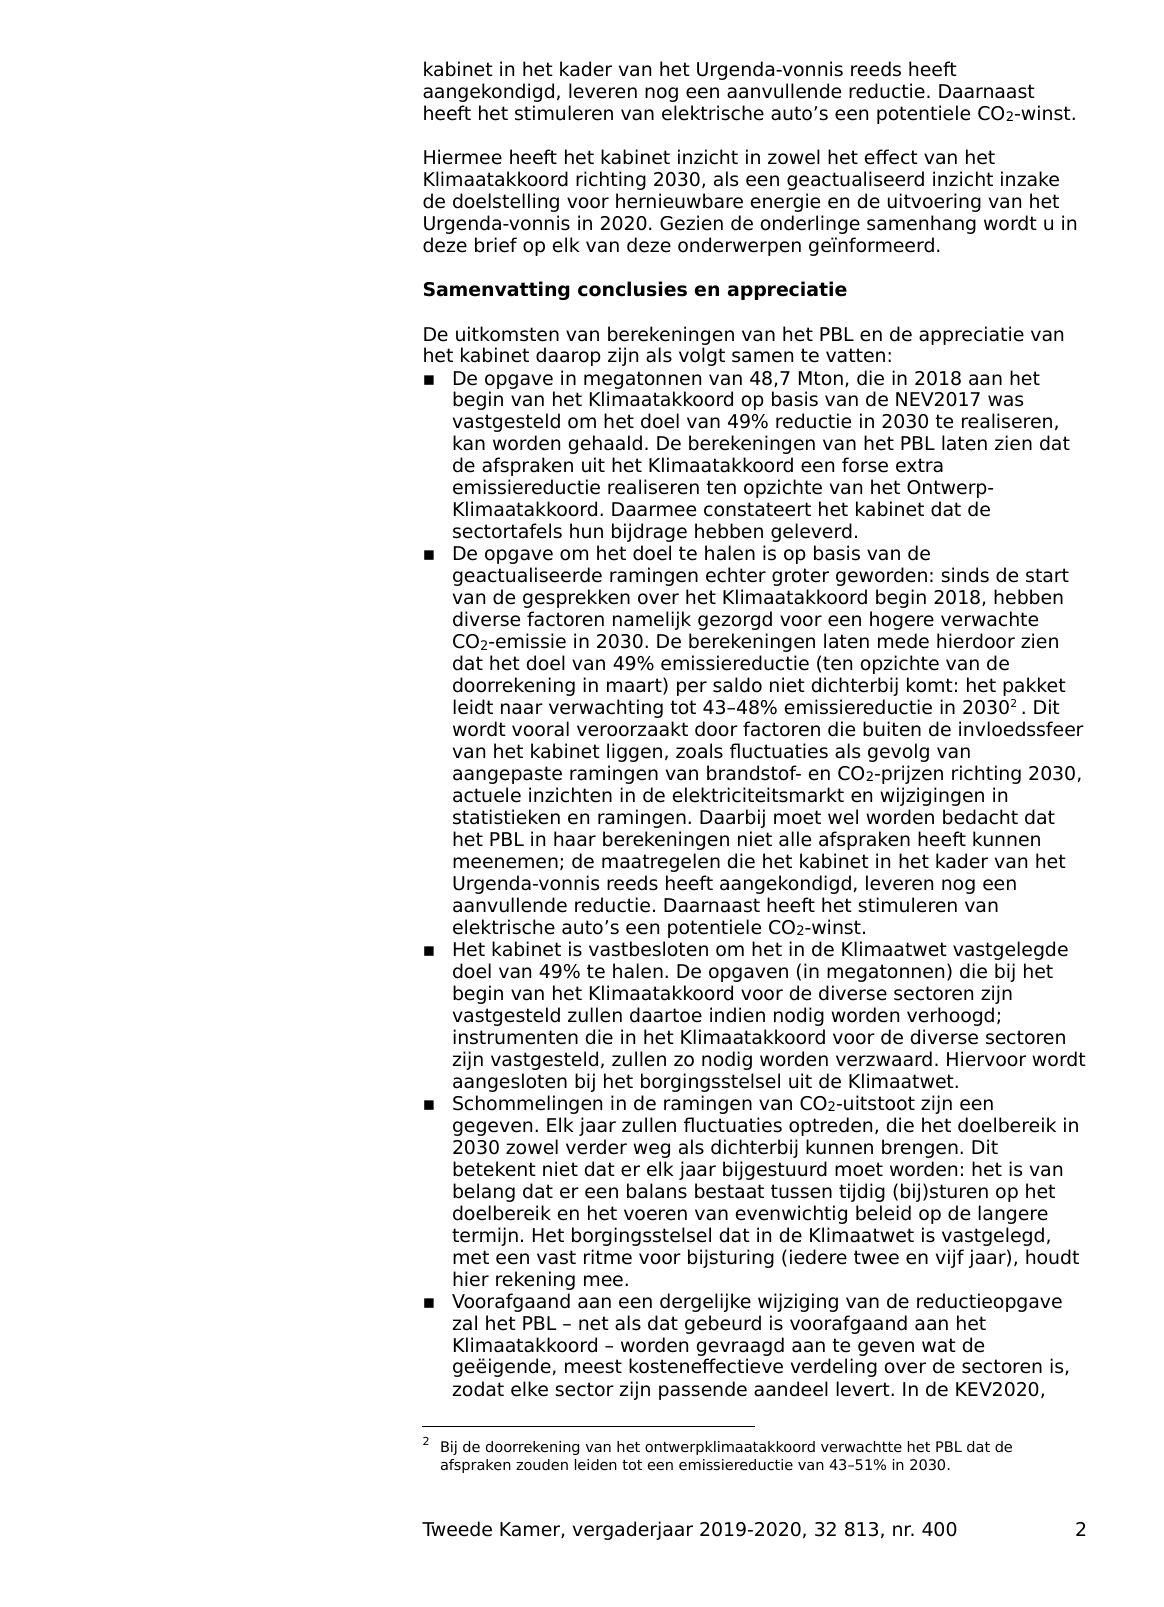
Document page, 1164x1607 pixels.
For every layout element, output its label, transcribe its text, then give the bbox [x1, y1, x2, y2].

text Bij de doorrekening van het ontwerpklimaatakkoord verwachtte het PBL dat de afspraken zouden leiden tot een emissiereductie van 43–51% in 2030. [422, 1435, 1087, 1474]
text De uitkomsten van berekeningen van het PBL en de appreciatie van het kabinet daarop zijn als volgt samen te vatten: [422, 323, 1087, 367]
text ▪ Het kabinet is vastbesloten om het in de Klimaatwet vastgelegde doel van 49% te halen. De opgaven (in megatonnen) die bij het begin van het Klimaatakkoord voor de diverse sectoren zijn vastgesteld zullen daartoe indien nodig worden verhoogd; instrumenten die in het Klimaatakkoord voor de diverse sectoren zijn vastgesteld, zullen zo nodig worden verzwaard. Hiervoor wordt aangesloten bij het borgingsstelsel uit de Klimaatwet. [422, 939, 1087, 1093]
text ▪ Schommelingen in de ramingen van CO2-uitstoot zijn een gegeven. Elk jaar zullen fluctuaties optreden, die het doelbereik in 2030 zowel verder weg als dichterbij kunnen brengen. Dit betekent niet dat er elk jaar bijgestuurd moet worden: het is van belang dat er een balans bestaat tussen tijdig (bij)sturen op het doelbereik en het voeren van evenwichtig beleid op de langere termijn. Het borgingsstelsel dat in de Klimaatwet is vastgelegd, met een vast ritme voor bijsturing (iedere twee en vijf jaar), houdt hier rekening mee. [422, 1093, 1087, 1291]
text ▪ De opgave om het doel te halen is op basis van de geactualiseerde ramingen echter groter geworden: sinds de start van de gesprekken over het Klimaatakkoord begin 2018, hebben diverse factoren namelijk gezorgd voor een hogere verwachte CO2-emissie in 2030. De berekeningen laten mede hierdoor zien dat het doel van 49% emissiereductie (ten opzichte van de doorrekening in maart) per saldo niet dichterbij komt: het pakket leidt naar verwachting tot 43–48% emissiereductie in 2030. Dit wordt vooral veroorzaakt door factoren die buiten de invloedssfeer van het kabinet liggen, zoals fluctuaties als gevolg van aangepaste ramingen van brandstof- en CO2-prijzen richting 2030, actuele inzichten in de elektriciteitsmarkt en wijzigingen in statistieken en ramingen. Daarbij moet wel worden bedacht dat het PBL in haar berekeningen niet alle afspraken heeft kunnen meenemen; de maatregelen die het kabinet in het kader van het Urgenda-vonnis reeds heeft aangekondigd, leveren nog een aanvullende reductie. Daarnaast heeft het stimuleren van elektrische auto’s een potentiele CO2-winst. [422, 543, 1087, 939]
text ▪ De opgave in megatonnen van 48,7 Mton, die in 2018 aan het begin van het Klimaatakkoord op basis van de NEV2017 was vastgesteld om het doel van 49% reductie in 2030 te realiseren, kan worden gehaald. De berekeningen van het PBL laten zien dat de afspraken uit het Klimaatakkoord een forse extra emissiereductie realiseren ten opzichte van het Ontwerp-Klimaatakkoord. Daarmee constateert het kabinet dat de sectortafels hun bijdrage hebben geleverd. [422, 367, 1087, 543]
text Hiermee heeft het kabinet inzicht in zowel het effect van het Klimaatakkoord richting 2030, als een geactualiseerd inzicht inzake de doelstelling voor hernieuwbare energie en de uitvoering van het Urgenda-vonnis in 2020. Gezien de onderlinge samenhang wordt u in deze brief op elk van deze onderwerpen geïnformeerd. [422, 147, 1087, 257]
subtitle Samenvatting conclusies en appreciatie [422, 279, 1087, 301]
text kabinet in het kader van het Urgenda-vonnis reeds heeft aangekondigd, leveren nog een aanvullende reductie. Daarnaast heeft het stimuleren van elektrische auto’s een potentiele CO2-winst. [422, 59, 1087, 125]
text ▪ Voorafgaand aan een dergelijke wijziging van de reductieopgave zal het PBL – net als dat gebeurd is voorafgaand aan het Klimaatakkoord – worden gevraagd aan te geven wat de geëigende, meest kosteneffectieve verdeling over de sectoren is, zodat elke sector zijn passende aandeel levert. In de KEV2020, [422, 1291, 1087, 1400]
